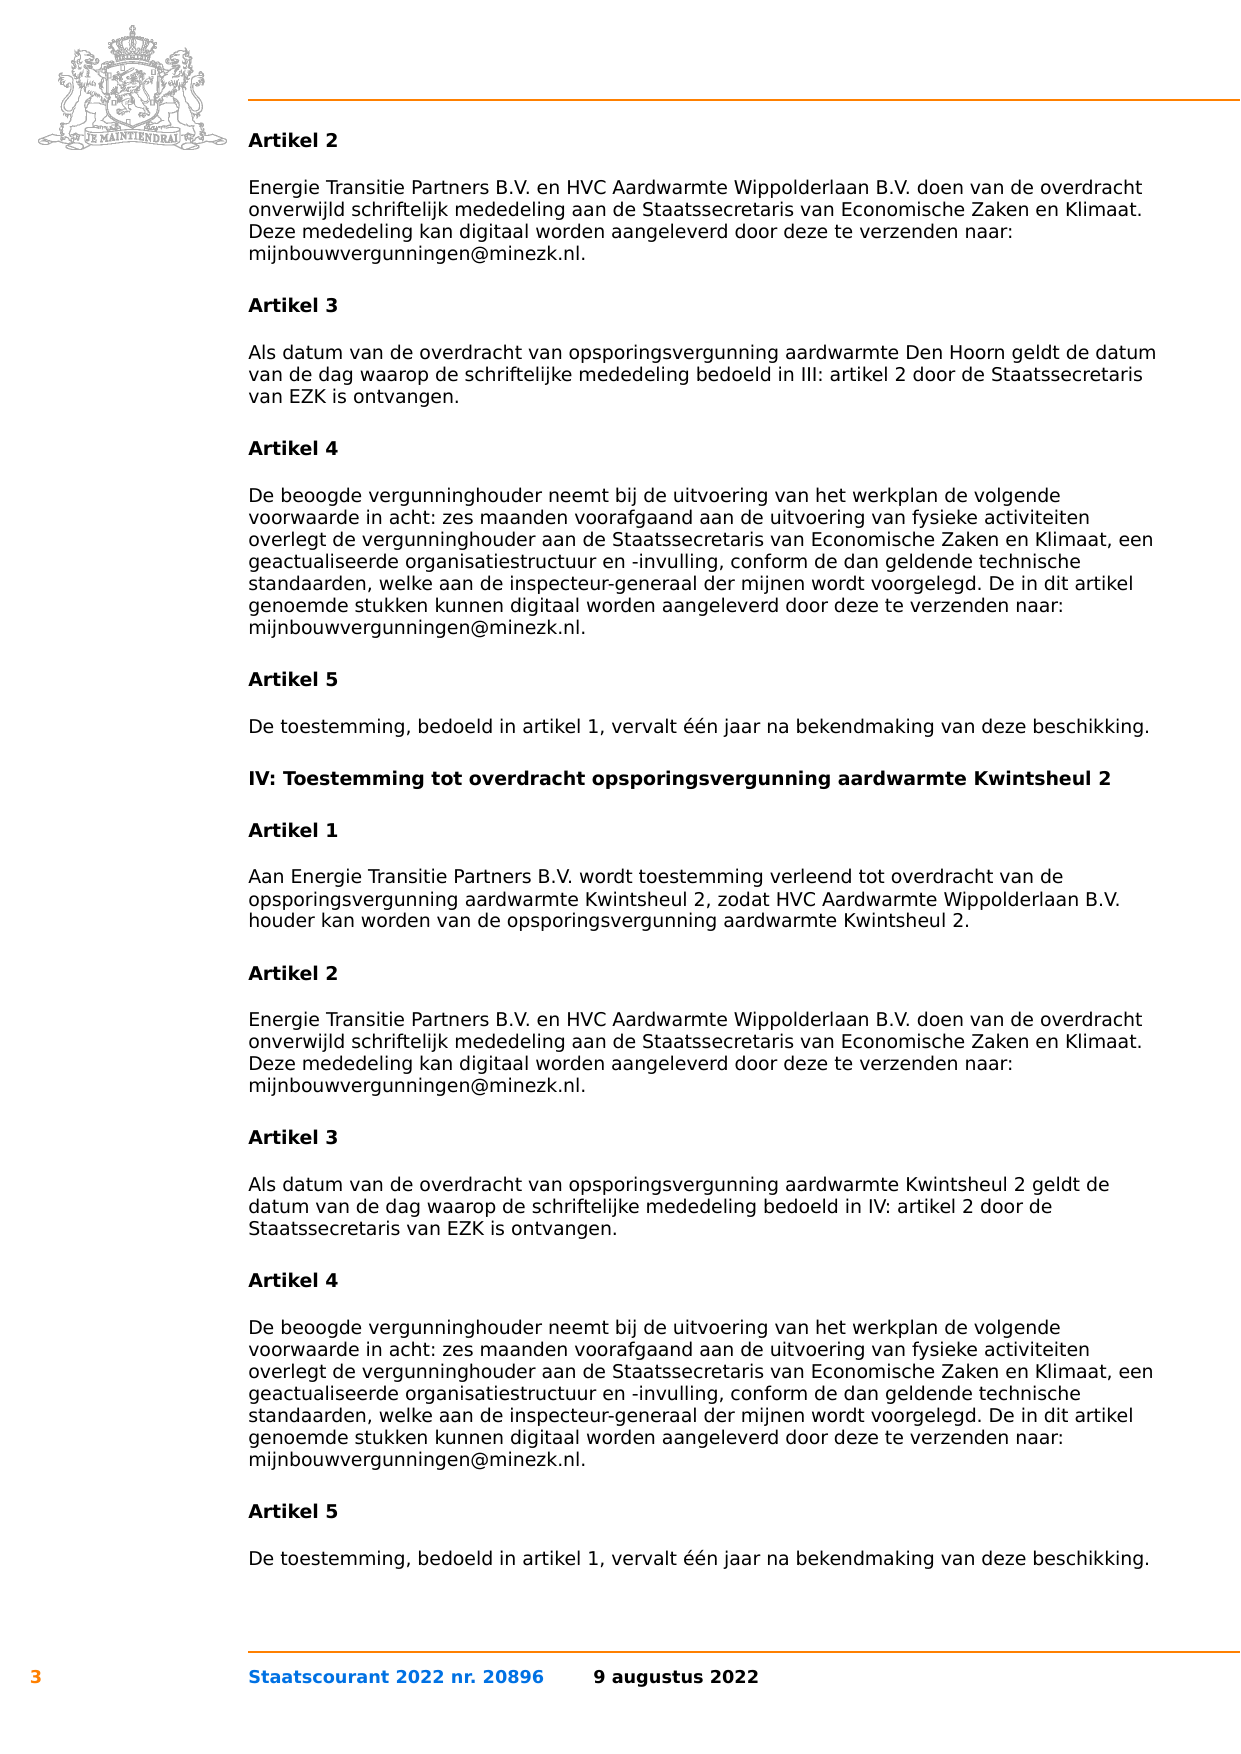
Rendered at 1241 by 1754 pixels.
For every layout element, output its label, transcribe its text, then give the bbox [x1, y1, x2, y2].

text Energie Transitie Partners B.V. en HVC Aardwarmte Wippolderlaan B.V. doen van de overdracht onverwijld schriftelijk mededeling aan de Staatssecretaris van Economische Zaken en Klimaat. Deze mededeling kan digitaal worden aangeleverd door deze te verzenden naar: mijnbouwvergunningen@minezk.nl. [248, 1009, 1163, 1097]
subtitle Artikel 4 [248, 1270, 1163, 1292]
subtitle Artikel 5 [248, 668, 1163, 691]
text Als datum van de overdracht van opsporingsvergunning aardwarmte Den Hoorn geldt de datum van de dag waarop de schriftelijke mededeling bedoeld in III: artikel 2 door de Staatssecretaris van EZK is ontvangen. [248, 342, 1163, 408]
text Als datum van de overdracht van opsporingsvergunning aardwarmte Kwintsheul 2 geldt de datum van de dag waarop de schriftelijke mededeling bedoeld in IV: artikel 2 door de Staatssecretaris van EZK is ontvangen. [248, 1174, 1163, 1240]
subtitle Artikel 2 [248, 962, 1163, 984]
subtitle Artikel 5 [248, 1501, 1163, 1523]
subtitle IV: Toestemming tot overdracht opsporingsvergunning aardwarmte Kwintsheul 2 [248, 767, 1163, 789]
text De toestemming, bedoeld in artikel 1, vervalt één jaar na bekendmaking van deze beschikking. [248, 1548, 1163, 1570]
subtitle Artikel 3 [248, 1127, 1163, 1149]
subtitle Artikel 4 [248, 438, 1163, 460]
picture [38, 25, 227, 150]
text De toestemming, bedoeld in artikel 1, vervalt één jaar na bekendmaking van deze beschikking. [248, 716, 1163, 737]
text De beoogde vergunninghouder neemt bij de uitvoering van het werkplan de volgende voorwaarde in acht: zes maanden voorafgaand aan de uitvoering van fysieke activiteiten overlegt de vergunninghouder aan de Staatssecretaris van Economische Zaken en Klimaat, een geactualiseerde organisatiestructuur en -invulling, conform de dan geldende technische standaarden, welke aan de inspecteur-generaal der mijnen wordt voorgelegd. De in dit artikel genoemde stukken kunnen digitaal worden aangeleverd door deze te verzenden naar: mijnbouwvergunningen@minezk.nl. [248, 1317, 1163, 1471]
text De beoogde vergunninghouder neemt bij de uitvoering van het werkplan de volgende voorwaarde in acht: zes maanden voorafgaand aan de uitvoering van fysieke activiteiten overlegt de vergunninghouder aan de Staatssecretaris van Economische Zaken en Klimaat, een geactualiseerde organisatiestructuur en -invulling, conform de dan geldende technische standaarden, welke aan de inspecteur-generaal der mijnen wordt voorgelegd. De in dit artikel genoemde stukken kunnen digitaal worden aangeleverd door deze te verzenden naar: mijnbouwvergunningen@minezk.nl. [248, 485, 1163, 638]
subtitle Artikel 2 [248, 130, 1163, 152]
subtitle Artikel 1 [248, 819, 1163, 841]
text Energie Transitie Partners B.V. en HVC Aardwarmte Wippolderlaan B.V. doen van de overdracht onverwijld schriftelijk mededeling aan de Staatssecretaris van Economische Zaken en Klimaat. Deze mededeling kan digitaal worden aangeleverd door deze te verzenden naar: mijnbouwvergunningen@minezk.nl. [248, 177, 1163, 265]
subtitle Artikel 3 [248, 295, 1163, 317]
text Aan Energie Transitie Partners B.V. wordt toestemming verleend tot overdracht van de opsporingsvergunning aardwarmte Kwintsheul 2, zodat HVC Aardwarmte Wippolderlaan B.V. houder kan worden van de opsporingsvergunning aardwarmte Kwintsheul 2. [248, 866, 1163, 932]
